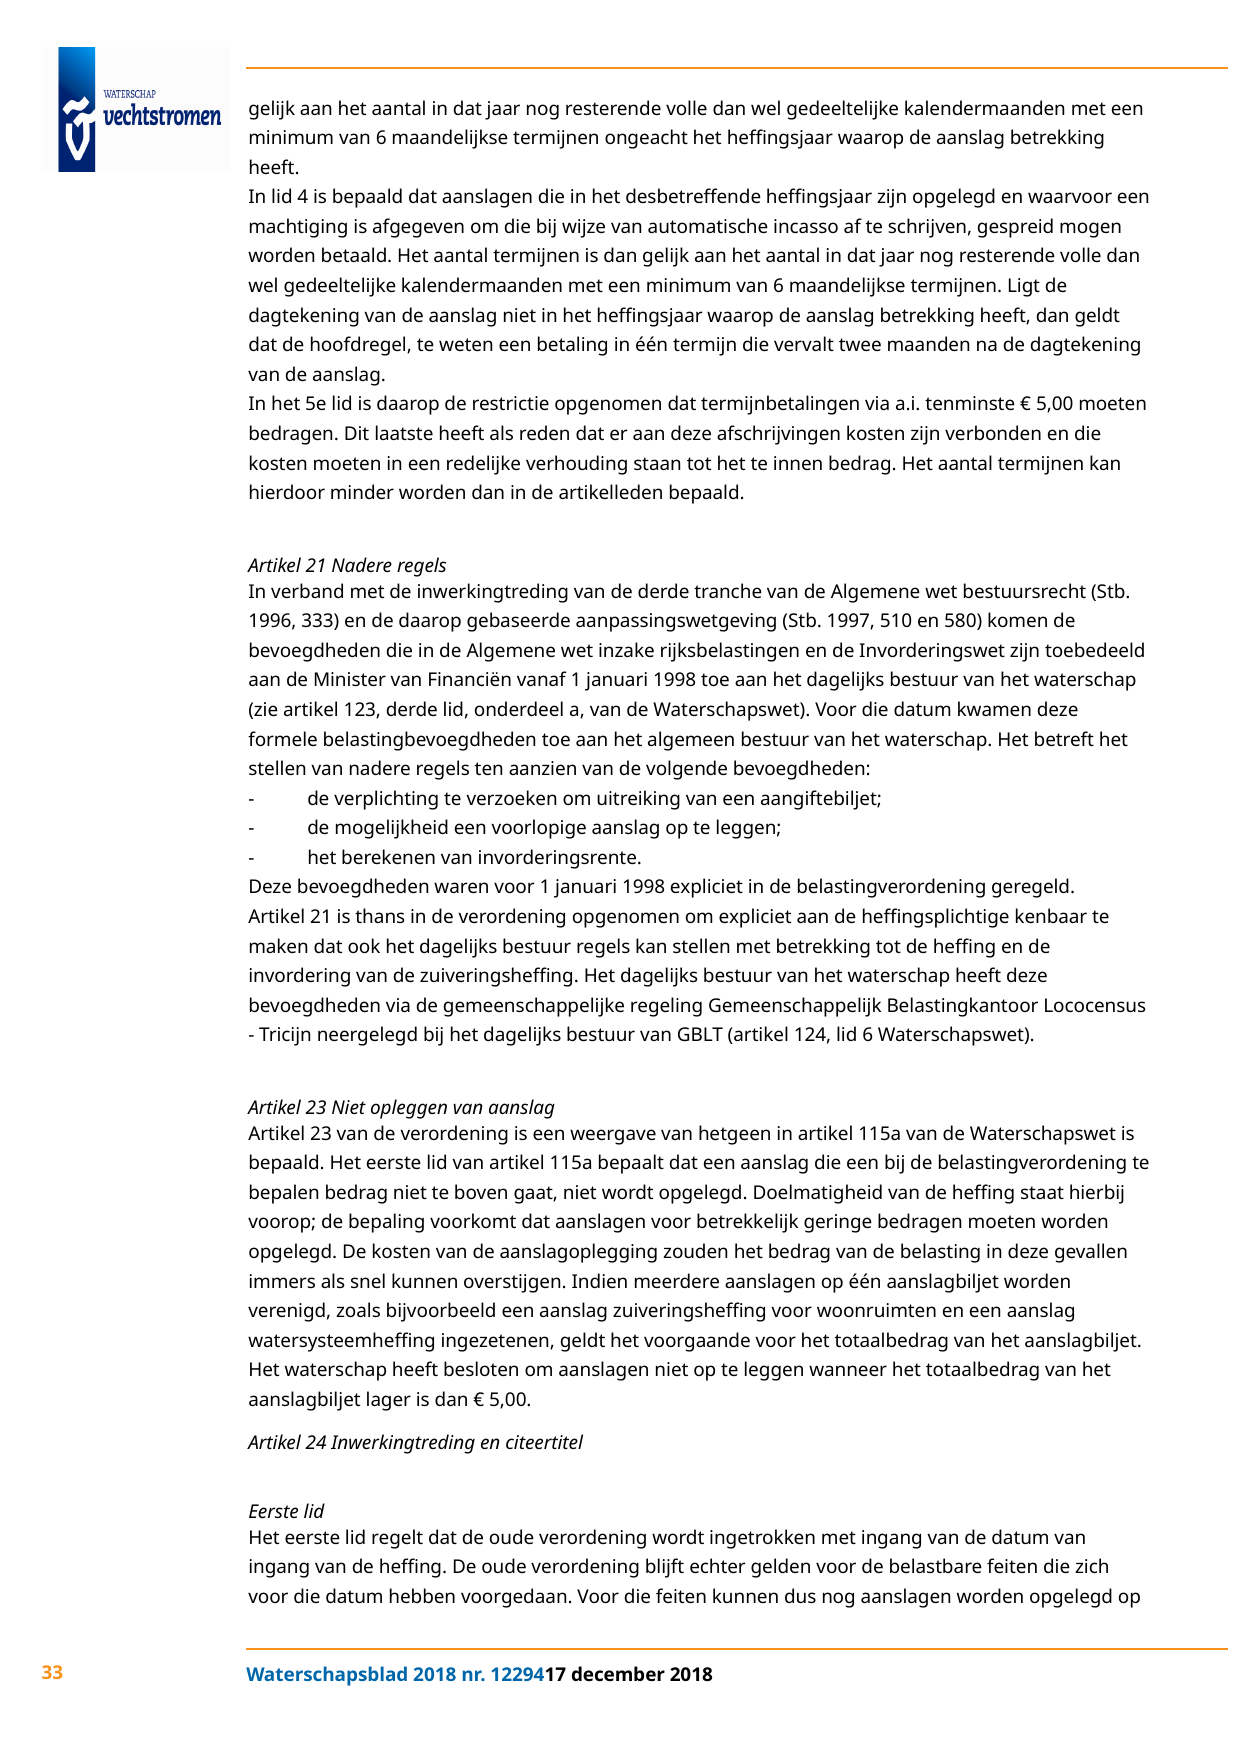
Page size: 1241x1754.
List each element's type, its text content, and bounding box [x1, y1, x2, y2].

text Artikel 21 Nadere regels [248, 552, 1152, 578]
text Deze bevoegdheden waren voor 1 januari 1998 expliciet in de belastingverordening geregeld. [248, 874, 1152, 899]
picture [41, 47, 231, 172]
text In het 5e lid is daarop de restrictie opgenomen dat termijnbetalingen via a.i. tenminste € 5,00 moeten bedragen. Dit laatste heeft als reden dat er aan deze afschrijvingen kosten zijn verbonden en die kosten moeten in een redelijke verhouding staan tot het te innen bedrag. Het aantal termijnen kan hierdoor minder worden dan in de artikelleden bepaald. [248, 391, 1152, 505]
text Artikel 24 Inwerkingtreding en citeertitel [248, 1429, 1152, 1455]
text Artikel 23 Niet opleggen van aanslag [248, 1094, 1152, 1120]
text Eerste lid [248, 1498, 1152, 1524]
text Artikel 23 van de verordening is een weergave van hetgeen in artikel 115a van de Waterschapswet is bepaald. Het eerste lid van artikel 115a bepaalt dat een aanslag die een bij de belastingverordening te bepalen bedrag niet te boven gaat, niet wordt opgelegd. Doelmatigheid van de heffing staat hierbij voorop; de bepaling voorkomt dat aanslagen voor betrekkelijk geringe bedragen moeten worden opgelegd. De kosten van de aanslagoplegging zouden het bedrag van de belasting in deze gevallen immers als snel kunnen overstijgen. Indien meerdere aanslagen op één aanslagbiljet worden verenigd, zoals bijvoorbeeld een aanslag zuiveringsheffing voor woonruimten en een aanslag watersysteemheffing ingezetenen, geldt het voorgaande voor het totaalbedrag van het aanslagbiljet. Het waterschap heeft besloten om aanslagen niet op te leggen wanneer het totaalbedrag van het aanslagbiljet lager is dan € 5,00. [248, 1120, 1152, 1412]
text In verband met de inwerkingtreding van de derde tranche van de Algemene wet bestuursrecht (Stb. 1996, 333) en de daarop gebaseerde aanpassingswetgeving (Stb. 1997, 510 en 580) komen de bevoegdheden die in de Algemene wet inzake rijksbelastingen en de Invorderingswet zijn toebedeeld aan de Minister van Financiën vanaf 1 januari 1998 toe aan het dagelijks bestuur van het waterschap (zie artikel 123, derde lid, onderdeel a, van de Waterschapswet). Voor die datum kwamen deze formele belastingbevoegdheden toe aan het algemeen bestuur van het waterschap. Het betreft het stellen van nadere regels ten aanzien van de volgende bevoegdheden: [248, 578, 1152, 781]
text Het eerste lid regelt dat de oude verordening wordt ingetrokken met ingang van de datum van ingang van de heffing. De oude verordening blijft echter gelden voor de belastbare feiten die zich voor die datum hebben voorgedaan. Voor die feiten kunnen dus nog aanslagen worden opgelegd op [248, 1524, 1152, 1609]
text Artikel 21 is thans in de verordening opgenomen om expliciet aan de heffingsplichtige kenbaar te maken dat ook het dagelijks bestuur regels kan stellen met betrekking tot de heffing en de invordering van de zuiveringsheffing. Het dagelijks bestuur van het waterschap heeft deze bevoegdheden via de gemeenschappelijke regeling Gemeenschappelijk Belastingkantoor Lococensus - Tricijn neergelegd bij het dagelijks bestuur van GBLT (artikel 124, lid 6 Waterschapswet). [248, 903, 1152, 1047]
text In lid 4 is bepaald dat aanslagen die in het desbetreffende heffingsjaar zijn opgelegd en waarvoor een machtiging is afgegeven om die bij wijze van automatische incasso af te schrijven, gespreid mogen worden betaald. Het aantal termijnen is dan gelijk aan het aantal in dat jaar nog resterende volle dan wel gedeeltelijke kalendermaanden met een minimum van 6 maandelijkse termijnen. Ligt de dagtekening van de aanslag niet in het heffingsjaar waarop de aanslag betrekking heeft, dan geldt dat de hoofdregel, te weten een betaling in één termijn die vervalt twee maanden na de dagtekening van de aanslag. [248, 183, 1152, 387]
list de mogelijkheid een voorlopige aanslag op te leggen; [248, 814, 1152, 840]
list de verplichting te verzoeken om uitreiking van een aangiftebiljet; [248, 785, 1152, 811]
list het berekenen van invorderingsrente. [248, 844, 1152, 870]
text gelijk aan het aantal in dat jaar nog resterende volle dan wel gedeeltelijke kalendermaanden met een minimum van 6 maandelijkse termijnen ongeacht het heffingsjaar waarop de aanslag betrekking heeft. [248, 95, 1152, 180]
